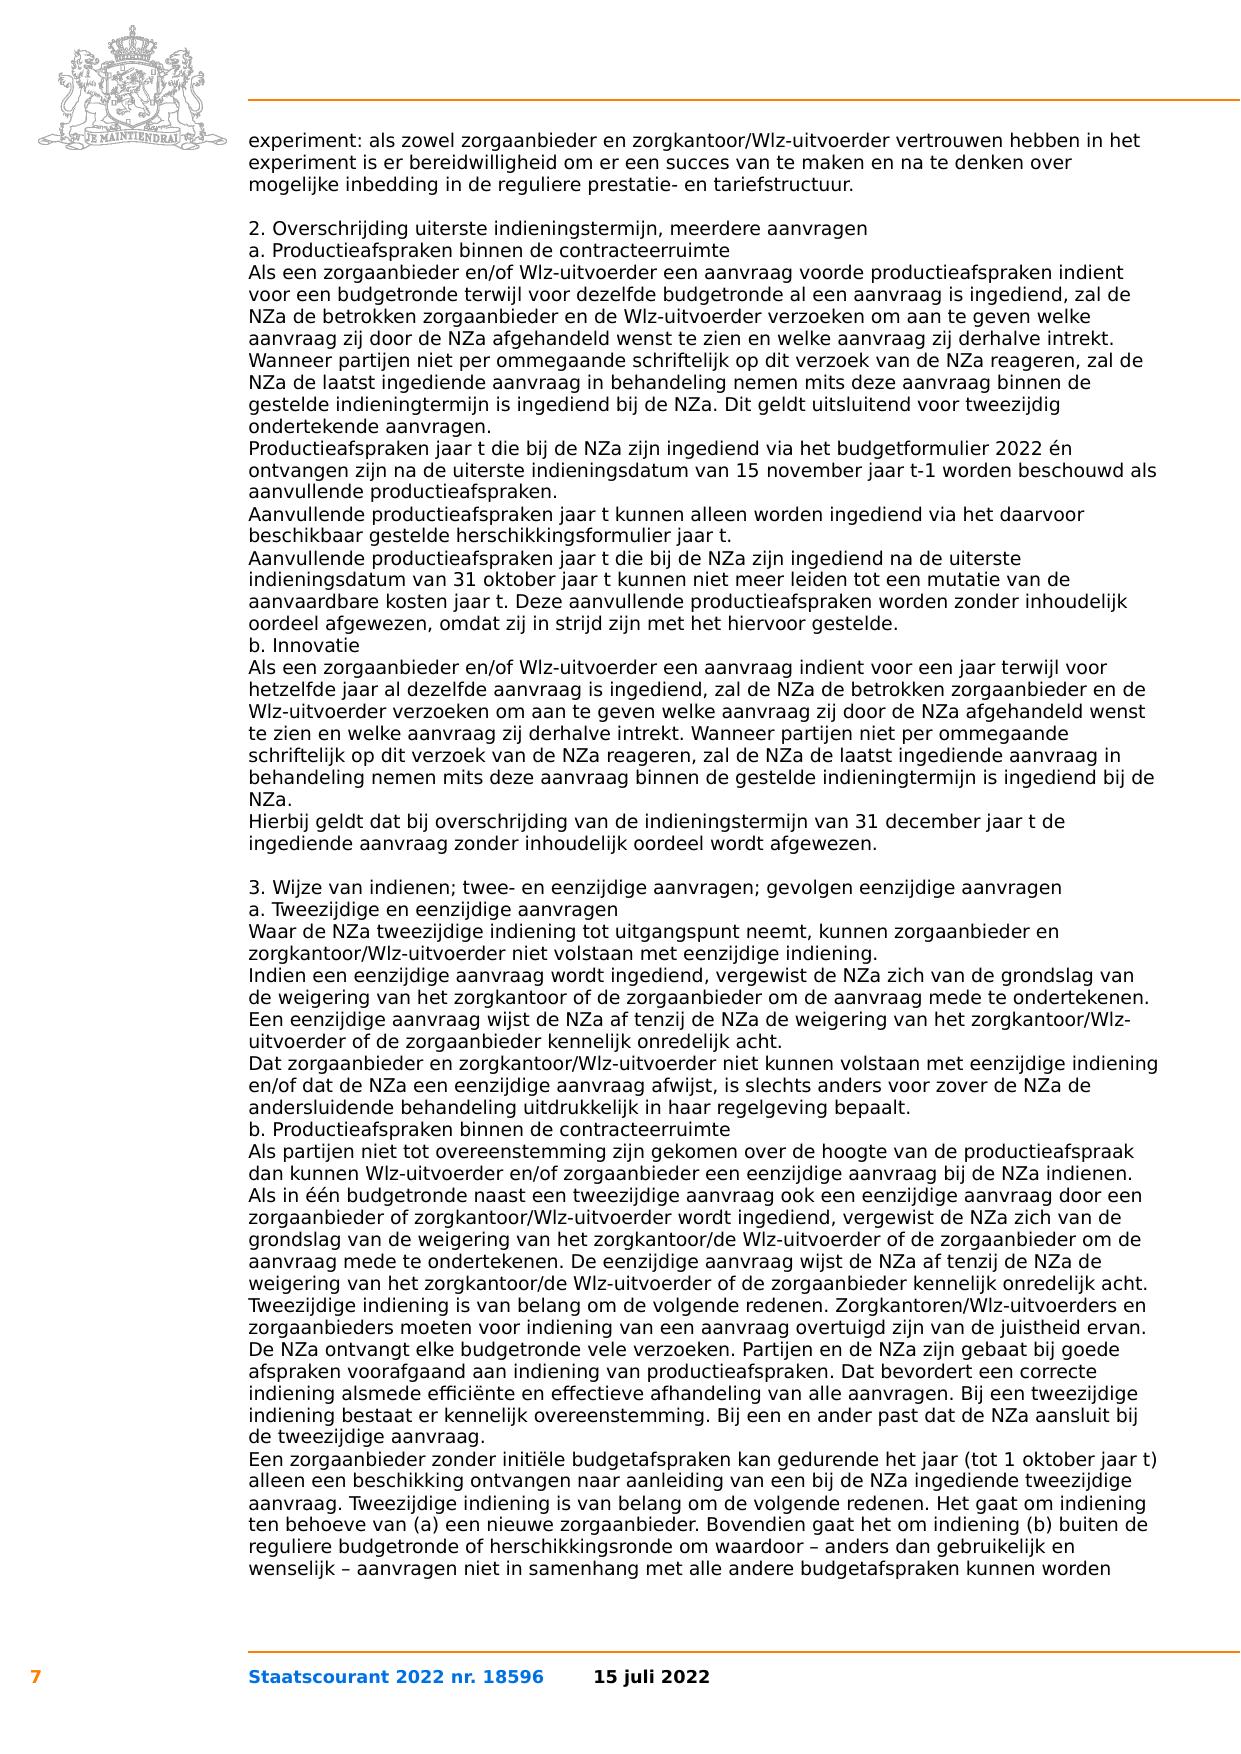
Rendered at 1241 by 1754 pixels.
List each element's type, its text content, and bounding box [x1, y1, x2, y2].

text 2. Overschrijding uiterste indieningstermijn, meerdere aanvragen [248, 218, 1163, 240]
text Dat zorgaanbieder en zorgkantoor/Wlz-uitvoerder niet kunnen volstaan met eenzijdige indiening en/of dat de NZa een eenzijdige aanvraag afwijst, is slechts anders voor zover de NZa de andersluidende behandeling uitdrukkelijk in haar regelgeving bepaalt. [248, 1053, 1163, 1119]
text Productieafspraken jaar t die bij de NZa zijn ingediend via het budgetformulier 2022 én ontvangen zijn na de uiterste indieningsdatum van 15 november jaar t-1 worden beschouwd als aanvullende productieafspraken. [248, 437, 1163, 503]
text a. Tweezijdige en eenzijdige aanvragen [248, 899, 1163, 921]
text a. Productieafspraken binnen de contracteerruimte [248, 240, 1163, 262]
text Als een zorgaanbieder en/of Wlz-uitvoerder een aanvraag voorde productieafspraken indient voor een budgetronde terwijl voor dezelfde budgetronde al een aanvraag is ingediend, zal de NZa de betrokken zorgaanbieder en de Wlz-uitvoerder verzoeken om aan te geven welke aanvraag zij door de NZa afgehandeld wenst te zien en welke aanvraag zij derhalve intrekt. Wanneer partijen niet per ommegaande schriftelijk op dit verzoek van de NZa reageren, zal de NZa de laatst ingediende aanvraag in behandeling nemen mits deze aanvraag binnen de gestelde indieningtermijn is ingediend bij de NZa. Dit geldt uitsluitend voor tweezijdig ondertekende aanvragen. [248, 262, 1163, 437]
text Indien een eenzijdige aanvraag wordt ingediend, vergewist de NZa zich van de grondslag van de weigering van het zorgkantoor of de zorgaanbieder om de aanvraag mede te ondertekenen. Een eenzijdige aanvraag wijst de NZa af tenzij de NZa de weigering van het zorgkantoor/Wlz-uitvoerder of de zorgaanbieder kennelijk onredelijk acht. [248, 965, 1163, 1053]
text b. Innovatie [248, 635, 1163, 657]
text Een zorgaanbieder zonder initiële budgetafspraken kan gedurende het jaar (tot 1 oktober jaar t) alleen een beschikking ontvangen naar aanleiding van een bij de NZa ingediende tweezijdige aanvraag. Tweezijdige indiening is van belang om de volgende redenen. Het gaat om indiening ten behoeve van (a) een nieuwe zorgaanbieder. Bovendien gaat het om indiening (b) buiten de reguliere budgetronde of herschikkingsronde om waardoor – anders dan gebruikelijk en wenselijk – aanvragen niet in samenhang met alle andere budgetafspraken kunnen worden [248, 1448, 1163, 1580]
text 3. Wijze van indienen; twee- en eenzijdige aanvragen; gevolgen eenzijdige aanvragen [248, 877, 1163, 899]
text Tweezijdige indiening is van belang om de volgende redenen. Zorgkantoren/Wlz-uitvoerders en zorgaanbieders moeten voor indiening van een aanvraag overtuigd zijn van de juistheid ervan. De NZa ontvangt elke budgetronde vele verzoeken. Partijen en de NZa zijn gebaat bij goede afspraken voorafgaand aan indiening van productieafspraken. Dat bevordert een correcte indiening alsmede efficiënte en effectieve afhandeling van alle aanvragen. Bij een tweezijdige indiening bestaat er kennelijk overeenstemming. Bij een en ander past dat de NZa aansluit bij de tweezijdige aanvraag. [248, 1294, 1163, 1448]
text Aanvullende productieafspraken jaar t kunnen alleen worden ingediend via het daarvoor beschikbaar gestelde herschikkingsformulier jaar t. [248, 503, 1163, 547]
text b. Productieafspraken binnen de contracteerruimte [248, 1119, 1163, 1141]
text Als in één budgetronde naast een tweezijdige aanvraag ook een eenzijdige aanvraag door een zorgaanbieder of zorgkantoor/Wlz-uitvoerder wordt ingediend, vergewist de NZa zich van de grondslag van de weigering van het zorgkantoor/de Wlz-uitvoerder of de zorgaanbieder om de aanvraag mede te ondertekenen. De eenzijdige aanvraag wijst de NZa af tenzij de NZa de weigering van het zorgkantoor/de Wlz-uitvoerder of de zorgaanbieder kennelijk onredelijk acht. [248, 1185, 1163, 1294]
text Als partijen niet tot overeenstemming zijn gekomen over de hoogte van de productieafspraak dan kunnen Wlz-uitvoerder en/of zorgaanbieder een eenzijdige aanvraag bij de NZa indienen. [248, 1141, 1163, 1185]
picture [38, 25, 227, 150]
text experiment: als zowel zorgaanbieder en zorgkantoor/Wlz-uitvoerder vertrouwen hebben in het experiment is er bereidwilligheid om er een succes van te maken en na te denken over mogelijke inbedding in de reguliere prestatie- en tariefstructuur. [248, 130, 1163, 196]
text Als een zorgaanbieder en/of Wlz-uitvoerder een aanvraag indient voor een jaar terwijl voor hetzelfde jaar al dezelfde aanvraag is ingediend, zal de NZa de betrokken zorgaanbieder en de Wlz-uitvoerder verzoeken om aan te geven welke aanvraag zij door de NZa afgehandeld wenst te zien en welke aanvraag zij derhalve intrekt. Wanneer partijen niet per ommegaande schriftelijk op dit verzoek van de NZa reageren, zal de NZa de laatst ingediende aanvraag in behandeling nemen mits deze aanvraag binnen de gestelde indieningtermijn is ingediend bij de NZa. [248, 657, 1163, 811]
text Waar de NZa tweezijdige indiening tot uitgangspunt neemt, kunnen zorgaanbieder en zorgkantoor/Wlz-uitvoerder niet volstaan met eenzijdige indiening. [248, 921, 1163, 965]
text Aanvullende productieafspraken jaar t die bij de NZa zijn ingediend na de uiterste indieningsdatum van 31 oktober jaar t kunnen niet meer leiden tot een mutatie van de aanvaardbare kosten jaar t. Deze aanvullende productieafspraken worden zonder inhoudelijk oordeel afgewezen, omdat zij in strijd zijn met het hiervoor gestelde. [248, 547, 1163, 635]
text Hierbij geldt dat bij overschrijding van de indieningstermijn van 31 december jaar t de ingediende aanvraag zonder inhoudelijk oordeel wordt afgewezen. [248, 811, 1163, 855]
